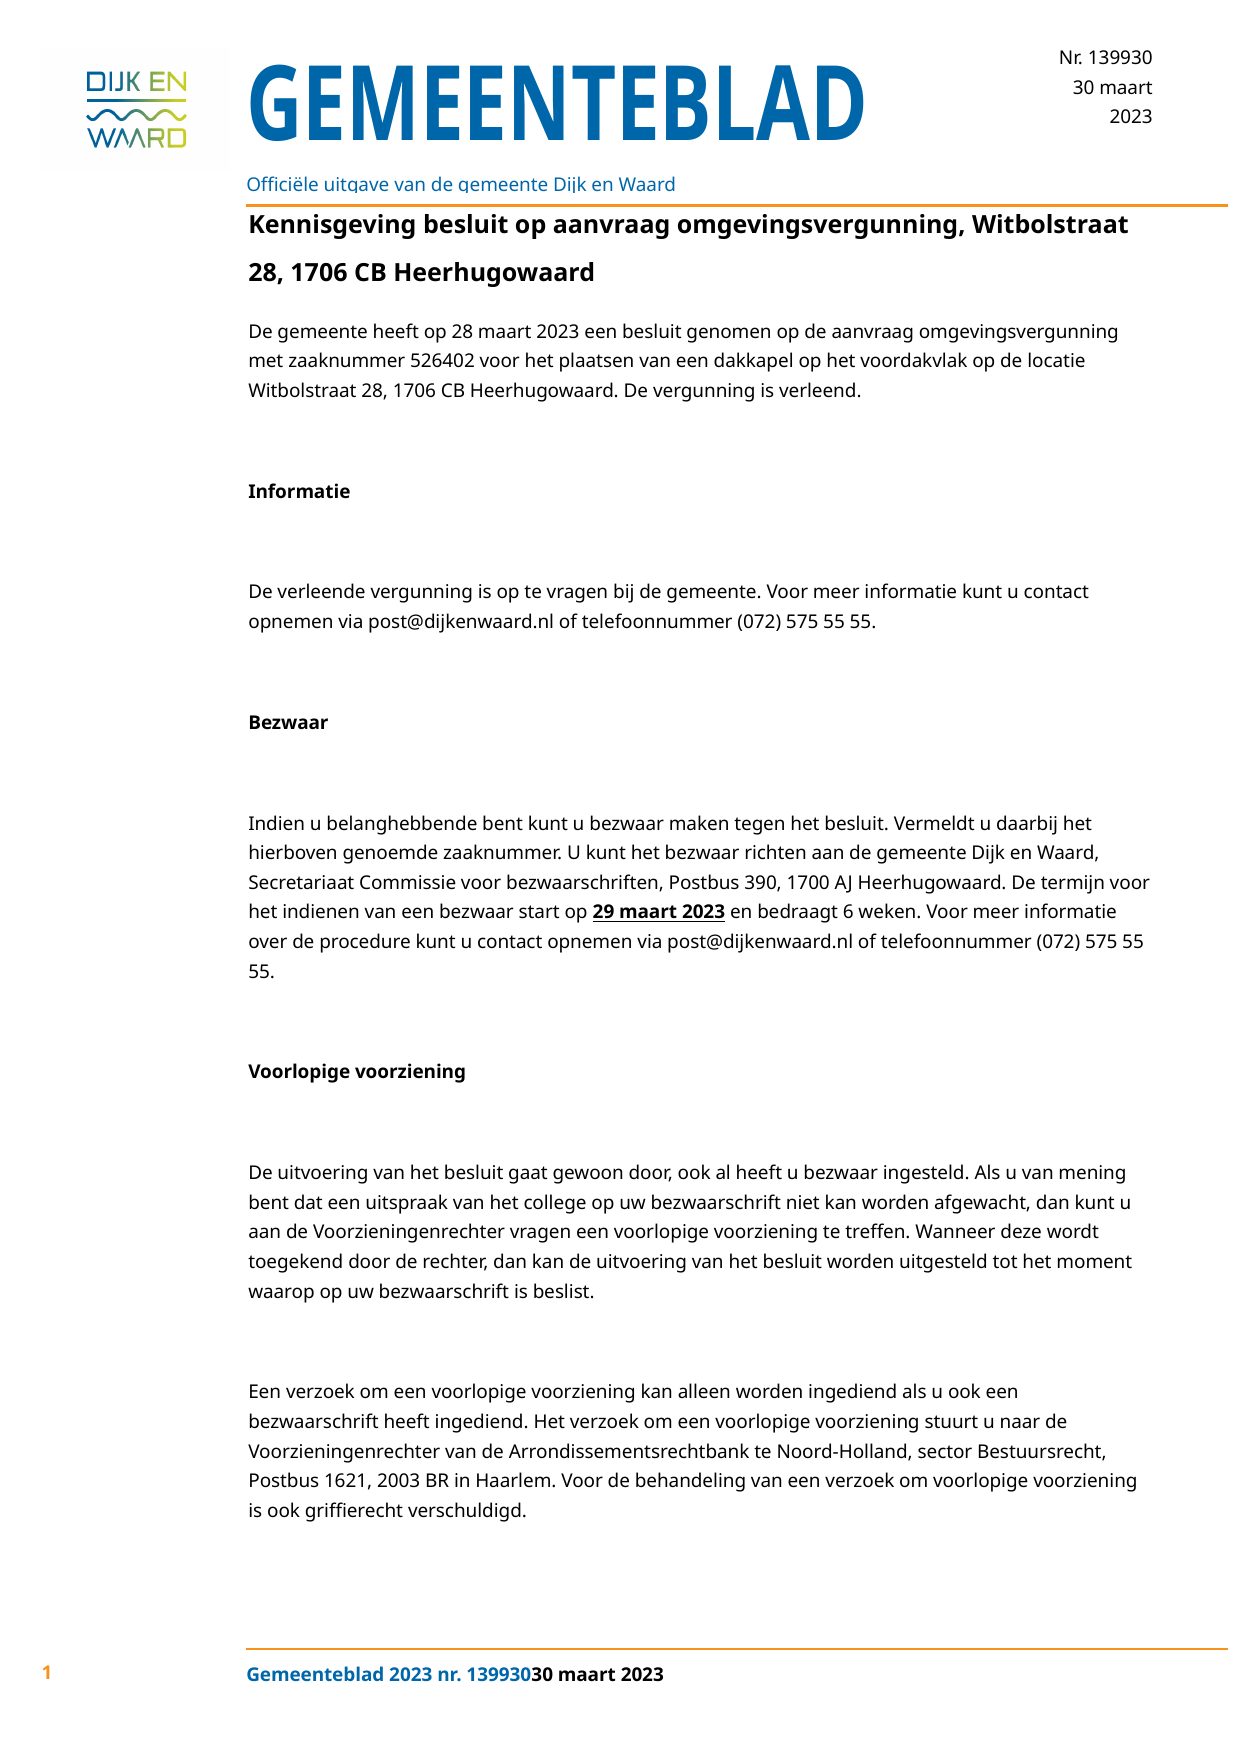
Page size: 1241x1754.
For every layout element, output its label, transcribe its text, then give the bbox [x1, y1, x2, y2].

picture [41, 47, 231, 172]
text De gemeente heeft op 28 maart 2023 een besluit genomen op de aanvraag omgevingsvergunning met zaaknummer 526402 voor het plaatsen van een dakkapel op het voordakvlak op de locatie Witbolstraat 28, 1706 CB Heerhugowaard. De vergunning is verleend. [248, 318, 1152, 403]
text Een verzoek om een voorlopige voorziening kan alleen worden ingediend als u ook een bezwaarschrift heeft ingediend. Het verzoek om een voorlopige voorziening stuurt u naar de Voorzieningenrechter van de Arrondissementsrechtbank te Noord-Holland, sector Bestuursrecht, Postbus 1621, 2003 BR in Haarlem. Voor de behandeling van een verzoek om voorlopige voorziening is ook griffierecht verschuldigd. [248, 1379, 1152, 1523]
text De verleende vergunning is op te vragen bij de gemeente. Voor meer informatie kunt u contact opnemen via post@dijkenwaard.nl of telefoonnummer (072) 575 55 55. [248, 579, 1152, 634]
text Voorlopige voorziening [248, 1059, 1152, 1084]
text Indien u belanghebbende bent kunt u bezwaar maken tegen het besluit. Vermeldt u daarbij het hierboven genoemde zaaknummer. U kunt het bezwaar richten aan de gemeente Dijk en Waard, Secretariaat Commissie voor bezwaarschriften, Postbus 390, 1700 AJ Heerhugowaard. De termijn voor het indienen van een bezwaar start op 29 maart 2023 en bedraagt 6 weken. Voor meer informatie over de procedure kunt u contact opnemen via post@dijkenwaard.nl of telefoonnummer (072) 575 55 55. [248, 810, 1152, 984]
text De uitvoering van het besluit gaat gewoon door, ook al heeft u bezwaar ingesteld. Als u van mening bent dat een uitspraak van het college op uw bezwaarschrift niet kan worden afgewacht, dan kunt u aan de Voorzieningenrechter vragen een voorlopige voorziening te treffen. Wanneer deze wordt toegekend door de rechter, dan kan de uitvoering van het besluit worden uitgesteld tot het moment waarop op uw bezwaarschrift is beslist. [248, 1159, 1152, 1304]
text Informatie [248, 478, 1152, 504]
text Kennisgeving besluit op aanvraag omgevingsvergunning, Witbolstraat 28, 1706 CB Heerhugowaard [248, 207, 1152, 288]
text Bezwaar [248, 709, 1152, 735]
